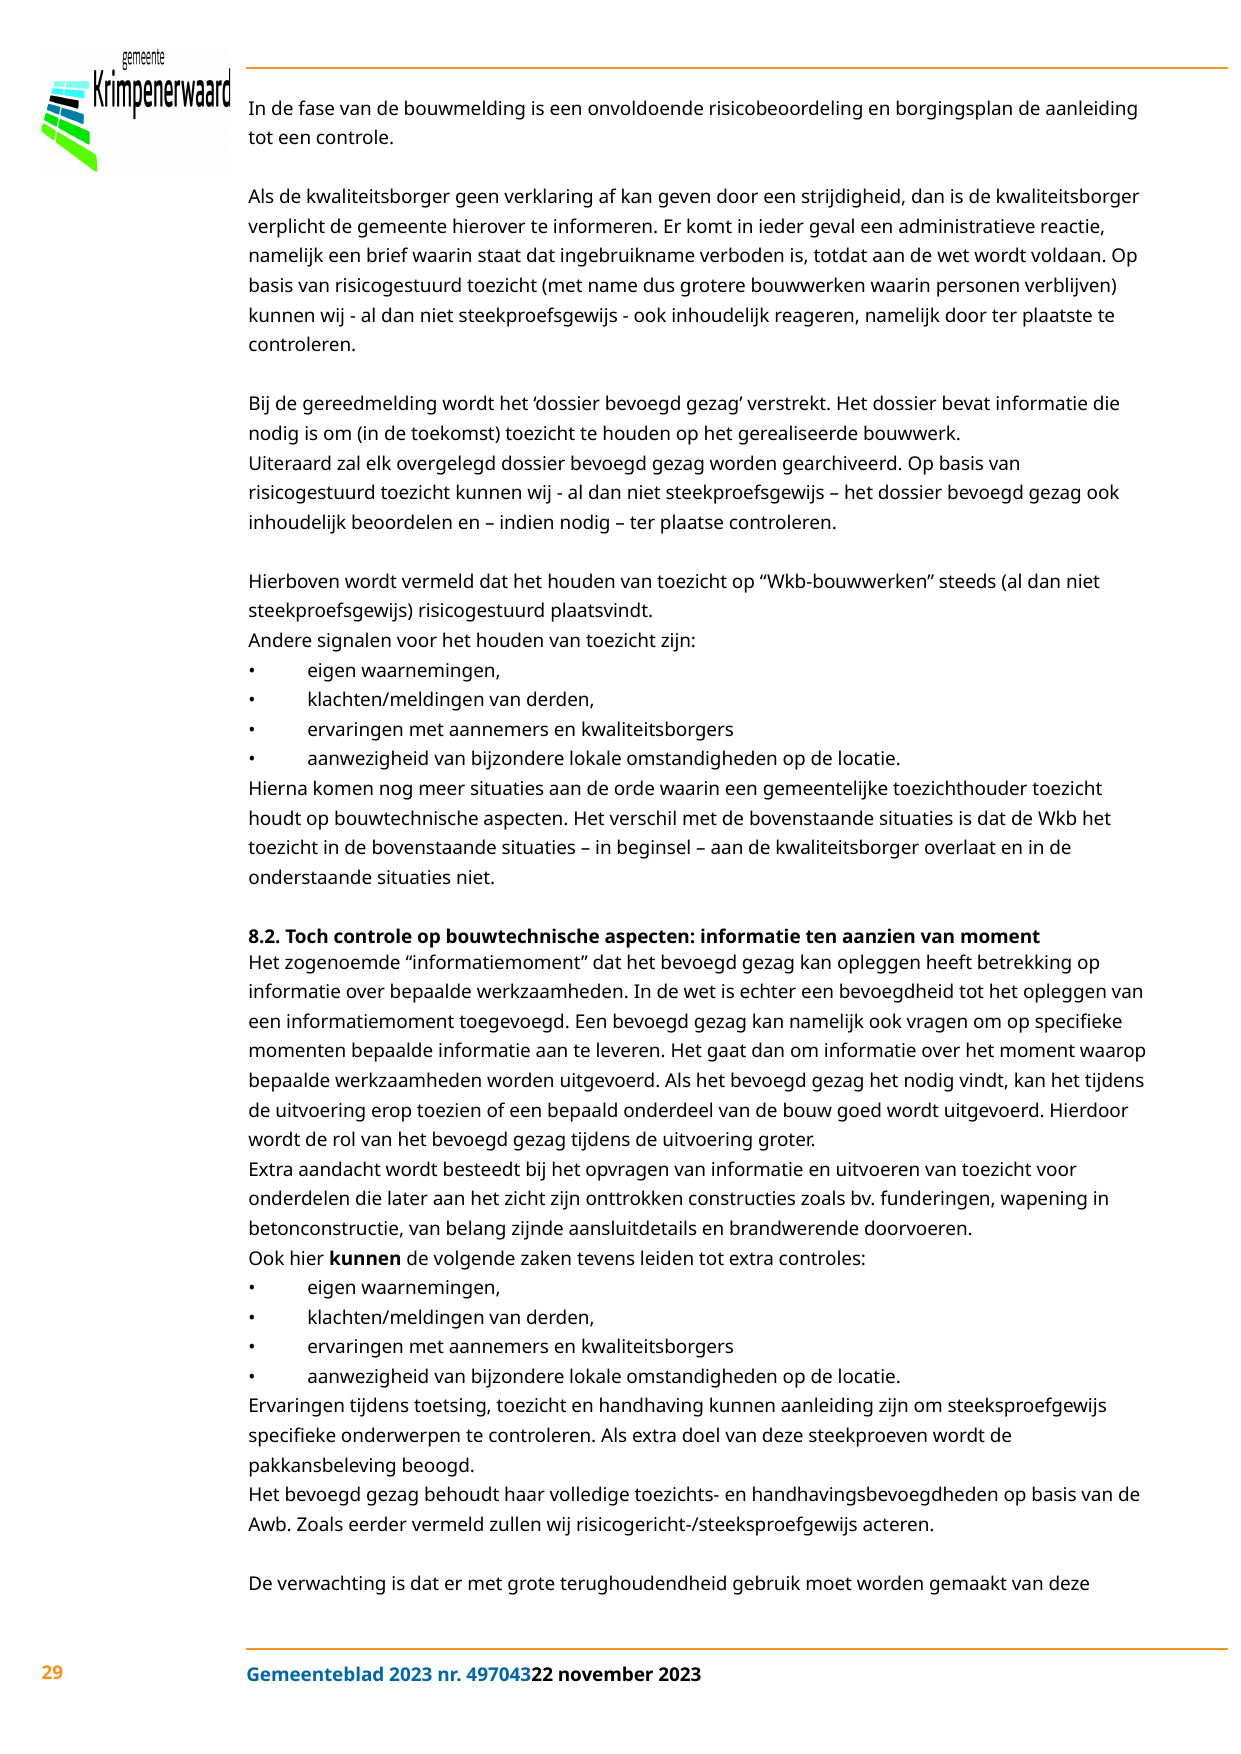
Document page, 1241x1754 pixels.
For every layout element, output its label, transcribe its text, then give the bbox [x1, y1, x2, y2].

text Ervaringen tijdens toetsing, toezicht en handhaving kunnen aanleiding zijn om steeksproefgewijs specifieke onderwerpen te controleren. Als extra doel van deze steekproeven wordt de pakkansbeleving beoogd. [248, 1393, 1152, 1477]
text Bij de gereedmelding wordt het ‘dossier bevoegd gezag’ verstrekt. Het dossier bevat informatie die nodig is om (in de toekomst) toezicht te houden op het gerealiseerde bouwwerk. [248, 391, 1152, 446]
text steekproefsgewijs) risicogestuurd plaatsvindt. [248, 598, 1152, 623]
list aanwezigheid van bijzondere lokale omstandigheden op de locatie. [248, 1363, 1152, 1389]
list aanwezigheid van bijzondere lokale omstandigheden op de locatie. [248, 746, 1152, 771]
text Uiteraard zal elk overgelegd dossier bevoegd gezag worden gearchiveerd. Op basis van risicogestuurd toezicht kunnen wij - al dan niet steekproefsgewijs – het dossier bevoegd gezag ook inhoudelijk beoordelen en – indien nodig – ter plaatse controleren. [248, 450, 1152, 535]
list ervaringen met aannemers en kwaliteitsborgers [248, 716, 1152, 742]
list klachten/meldingen van derden, [248, 1304, 1152, 1329]
text Als de kwaliteitsborger geen verklaring af kan geven door een strijdigheid, dan is de kwaliteitsborger verplicht de gemeente hierover te informeren. Er komt in ieder geval een administratieve reactie, namelijk een brief waarin staat dat ingebruikname verboden is, totdat aan de wet wordt voldaan. Op basis van risicogestuurd toezicht (met name dus grotere bouwwerken waarin personen verblijven) kunnen wij - al dan niet steekproefsgewijs - ook inhoudelijk reageren, namelijk door ter plaatste te controleren. [248, 183, 1152, 357]
list klachten/meldingen van derden, [248, 686, 1152, 712]
text Andere signalen voor het houden van toezicht zijn: [248, 627, 1152, 653]
text In de fase van de bouwmelding is een onvoldoende risicobeoordeling en borgingsplan de aanleiding tot een controle. [248, 95, 1152, 150]
picture [41, 47, 231, 172]
text De verwachting is dat er met grote terughoudendheid gebruik moet worden gemaakt van deze [248, 1570, 1152, 1596]
text Hierboven wordt vermeld dat het houden van toezicht op “Wkb-bouwwerken” steeds (al dan niet [248, 568, 1152, 594]
text 8.2. Toch controle op bouwtechnische aspecten: informatie ten aanzien van moment [248, 923, 1152, 949]
list ervaringen met aannemers en kwaliteitsborgers [248, 1333, 1152, 1359]
text Ook hier kunnen de volgende zaken tevens leiden tot extra controles: [248, 1245, 1152, 1270]
text Het bevoegd gezag behoudt haar volledige toezichts- en handhavingsbevoegdheden op basis van de Awb. Zoals eerder vermeld zullen wij risicogericht-/steeksproefgewijs acteren. [248, 1481, 1152, 1537]
text Hierna komen nog meer situaties aan de orde waarin een gemeentelijke toezichthouder toezicht houdt op bouwtechnische aspecten. Het verschil met de bovenstaande situaties is dat de Wkb het toezicht in de bovenstaande situaties – in beginsel – aan de kwaliteitsborger overlaat en in de onderstaande situaties niet. [248, 775, 1152, 890]
text Het zogenoemde “informatiemoment” dat het bevoegd gezag kan opleggen heeft betrekking op informatie over bepaalde werkzaamheden. In de wet is echter een bevoegdheid tot het opleggen van een informatiemoment toegevoegd. Een bevoegd gezag kan namelijk ook vragen om op specifieke momenten bepaalde informatie aan te leveren. Het gaat dan om informatie over het moment waarop bepaalde werkzaamheden worden uitgevoerd. Als het bevoegd gezag het nodig vindt, kan het tijdens de uitvoering erop toezien of een bepaald onderdeel van de bouw goed wordt uitgevoerd. Hierdoor wordt de rol van het bevoegd gezag tijdens de uitvoering groter. [248, 949, 1152, 1152]
list eigen waarnemingen, [248, 657, 1152, 683]
text Extra aandacht wordt besteedt bij het opvragen van informatie en uitvoeren van toezicht voor onderdelen die later aan het zicht zijn onttrokken constructies zoals bv. funderingen, wapening in betonconstructie, van belang zijnde aansluitdetails en brandwerende doorvoeren. [248, 1156, 1152, 1241]
list eigen waarnemingen, [248, 1274, 1152, 1300]
